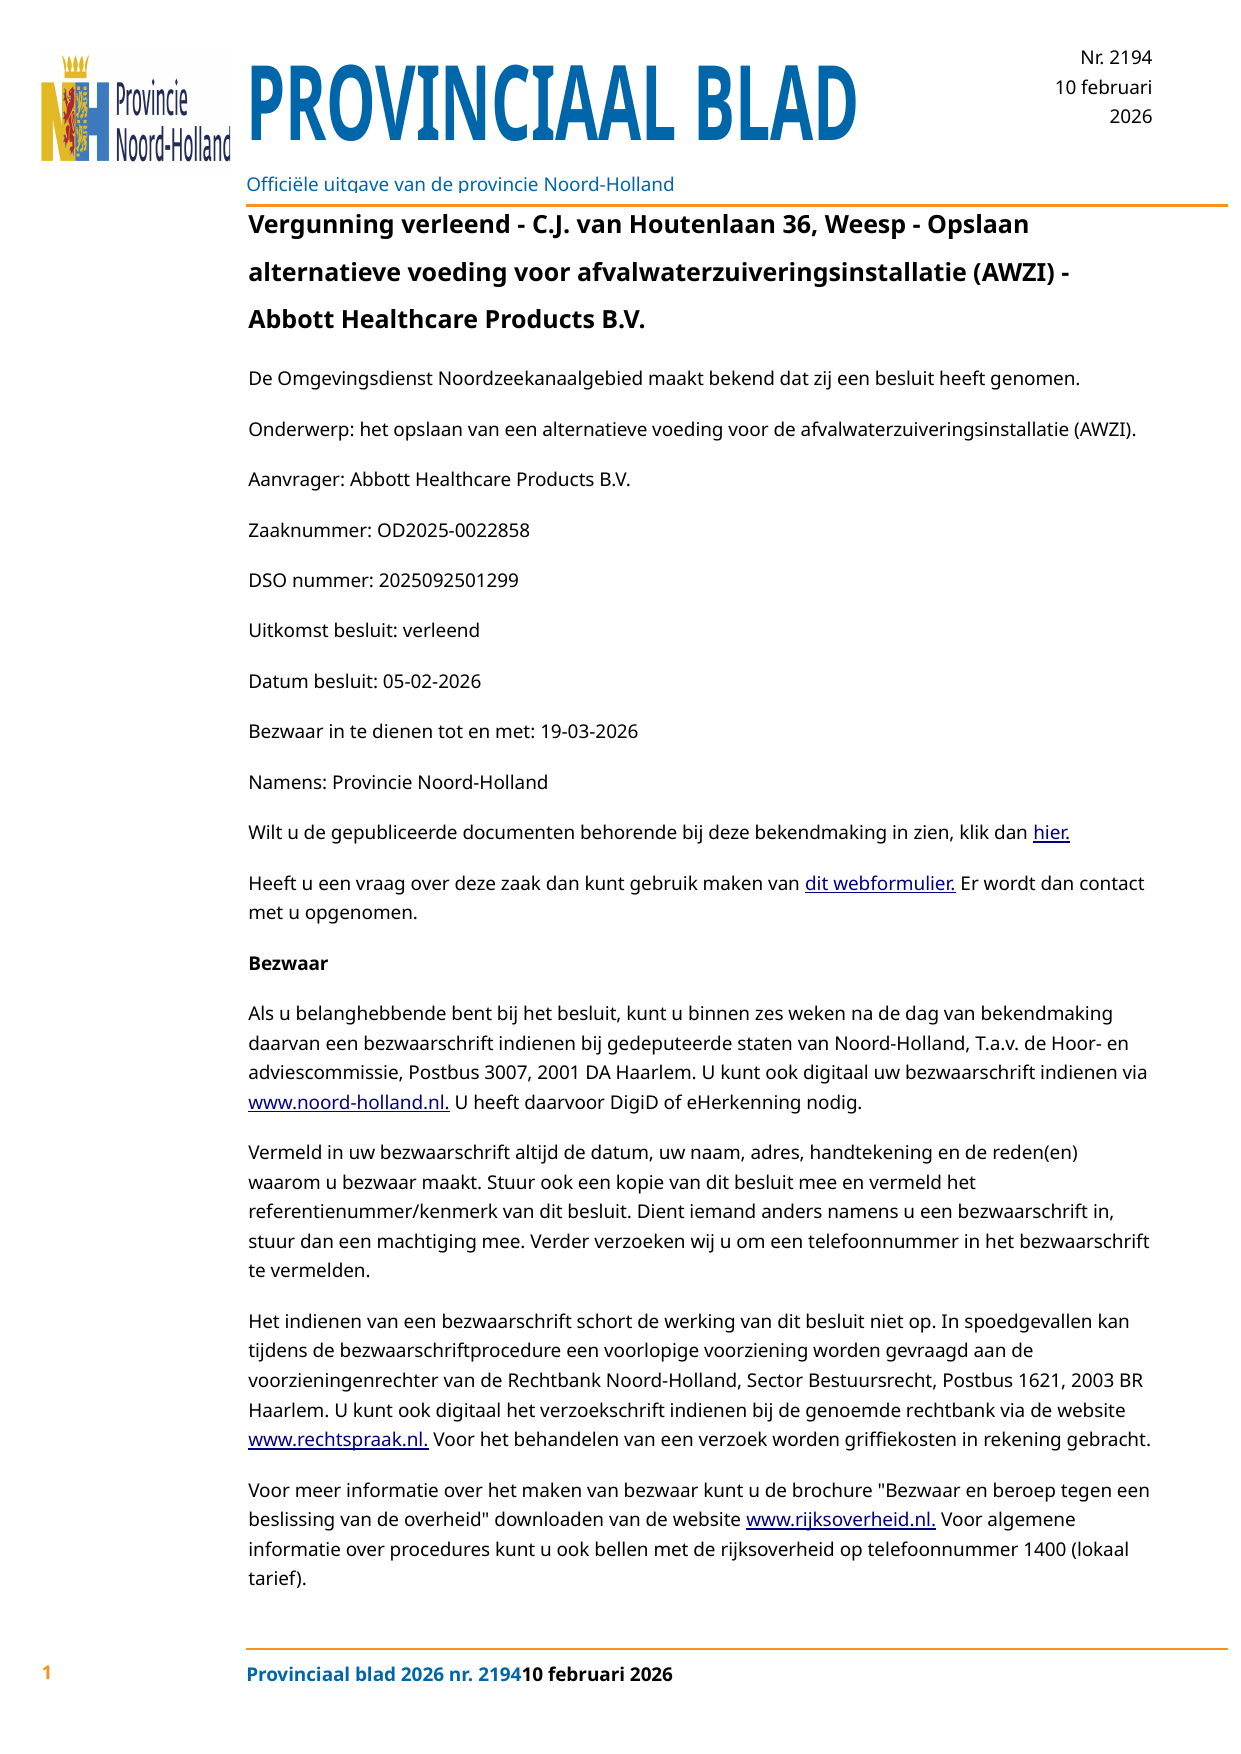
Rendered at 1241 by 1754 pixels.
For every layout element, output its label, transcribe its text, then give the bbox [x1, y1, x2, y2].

text Vermeld in uw bezwaarschrift altijd de datum, uw naam, adres, handtekening en de reden(en) waarom u bezwaar maakt. Stuur ook een kopie van dit besluit mee en vermeld het referentienummer/kenmerk van dit besluit. Dient iemand anders namens u een bezwaarschrift in, stuur dan een machtiging mee. Verder verzoeken wij u om een telefoonnummer in het bezwaarschrift te vermelden. [248, 1139, 1152, 1283]
text Bezwaar in te dienen tot en met: 19-03-2026 [248, 718, 1152, 744]
text Heeft u een vraag over deze zaak dan kunt gebruik maken van dit webformulier. Er wordt dan contact met u opgenomen. [248, 870, 1152, 925]
text Uitkomst besluit: verleend [248, 618, 1152, 643]
picture [41, 47, 231, 172]
text Aanvrager: Abbott Healthcare Products B.V. [248, 466, 1152, 492]
text Onderwerp: het opslaan van een alternatieve voeding voor de afvalwaterzuiveringsinstallatie (AWZI). [248, 416, 1152, 442]
text DSO nummer: 2025092501299 [248, 567, 1152, 593]
text Zaaknummer: OD2025-0022858 [248, 517, 1152, 542]
text Datum besluit: 05-02-2026 [248, 668, 1152, 694]
text Voor meer informatie over het maken van bezwaar kunt u de brochure "Bezwaar en beroep tegen een beslissing van de overheid" downloaden van de website www.rijksoverheid.nl. Voor algemene informatie over procedures kunt u ook bellen met de rijksoverheid op telefoonnummer 1400 (lokaal tarief). [248, 1477, 1152, 1591]
text Vergunning verleend - C.J. van Houtenlaan 36, Weesp - Opslaan alternatieve voeding voor afvalwaterzuiveringsinstallatie (AWZI) - Abbott Healthcare Products B.V. [248, 207, 1152, 336]
text De Omgevingsdienst Noordzeekanaalgebied maakt bekend dat zij een besluit heeft genomen. [248, 366, 1152, 391]
text Als u belanghebbende bent bij het besluit, kunt u binnen zes weken na de dag van bekendmaking daarvan een bezwaarschrift indienen bij gedeputeerde staten van Noord-Holland, T.a.v. de Hoor- en adviescommissie, Postbus 3007, 2001 DA Haarlem. U kunt ook digitaal uw bezwaarschrift indienen via www.noord-holland.nl. U heeft daarvoor DigiD of eHerkenning nodig. [248, 1000, 1152, 1114]
text Namens: Provincie Noord-Holland [248, 769, 1152, 794]
text Het indienen van een bezwaarschrift schort de werking van dit besluit niet op. In spoedgevallen kan tijdens de bezwaarschriftprocedure een voorlopige voorziening worden gevraagd aan de voorzieningenrechter van de Rechtbank Noord-Holland, Sector Bestuursrecht, Postbus 1621, 2003 BR Haarlem. U kunt ook digitaal het verzoekschrift indienen bij de genoemde rechtbank via de website www.rechtspraak.nl. Voor het behandelen van een verzoek worden griffiekosten in rekening gebracht. [248, 1308, 1152, 1452]
text Wilt u de gepubliceerde documenten behorende bij deze bekendmaking in zien, klik dan hier. [248, 819, 1152, 845]
text Bezwaar [248, 950, 1152, 975]
